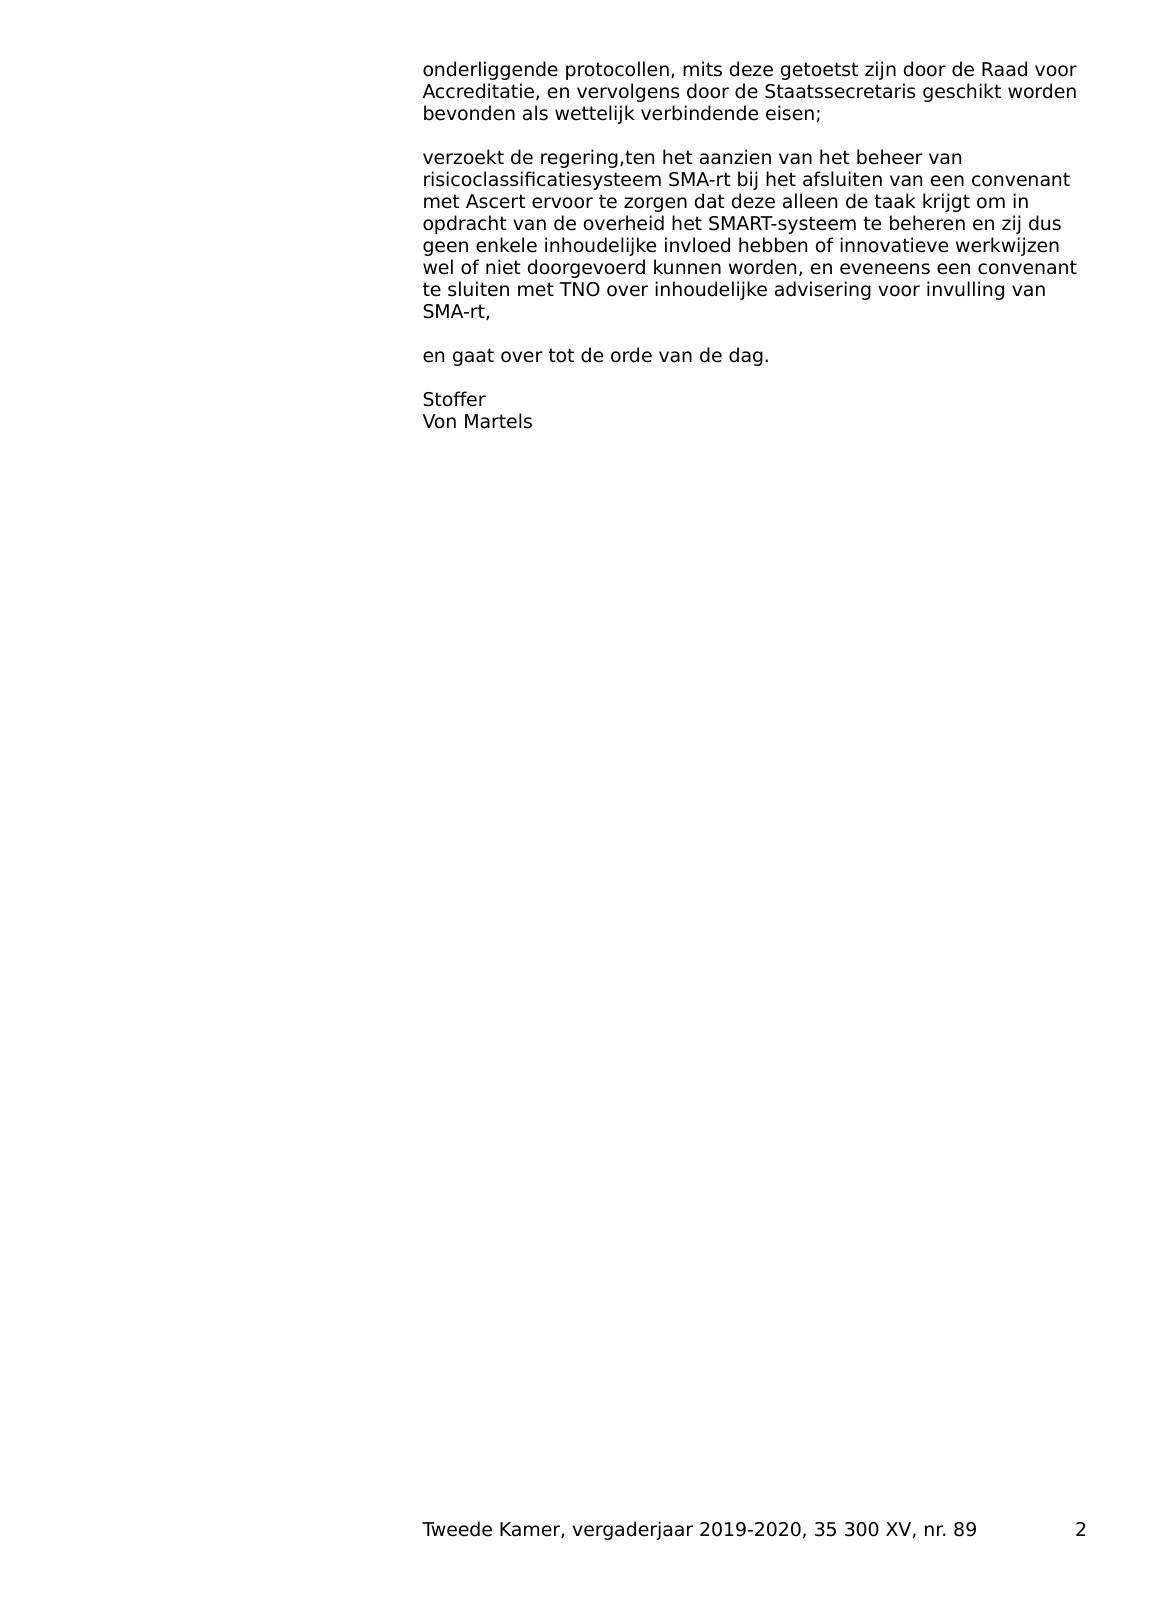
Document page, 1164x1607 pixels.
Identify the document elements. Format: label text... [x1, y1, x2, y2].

text en gaat over tot de orde van de dag. [422, 345, 1087, 367]
text verzoekt de regering,ten het aanzien van het beheer van risicoclassificatiesysteem SMA-rt bij het afsluiten van een convenant met Ascert ervoor te zorgen dat deze alleen de taak krijgt om in opdracht van de overheid het SMART-systeem te beheren en zij dus geen enkele inhoudelijke invloed hebben of innovatieve werkwijzen wel of niet doorgevoerd kunnen worden, en eveneens een convenant te sluiten met TNO over inhoudelijke advisering voor invulling van SMA-rt, [422, 147, 1087, 323]
text onderliggende protocollen, mits deze getoetst zijn door de Raad voor Accreditatie, en vervolgens door de Staatssecretaris geschikt worden bevonden als wettelijk verbindende eisen; [422, 59, 1087, 125]
text Von Martels [422, 411, 1087, 433]
text Stoffer [422, 389, 1087, 411]
